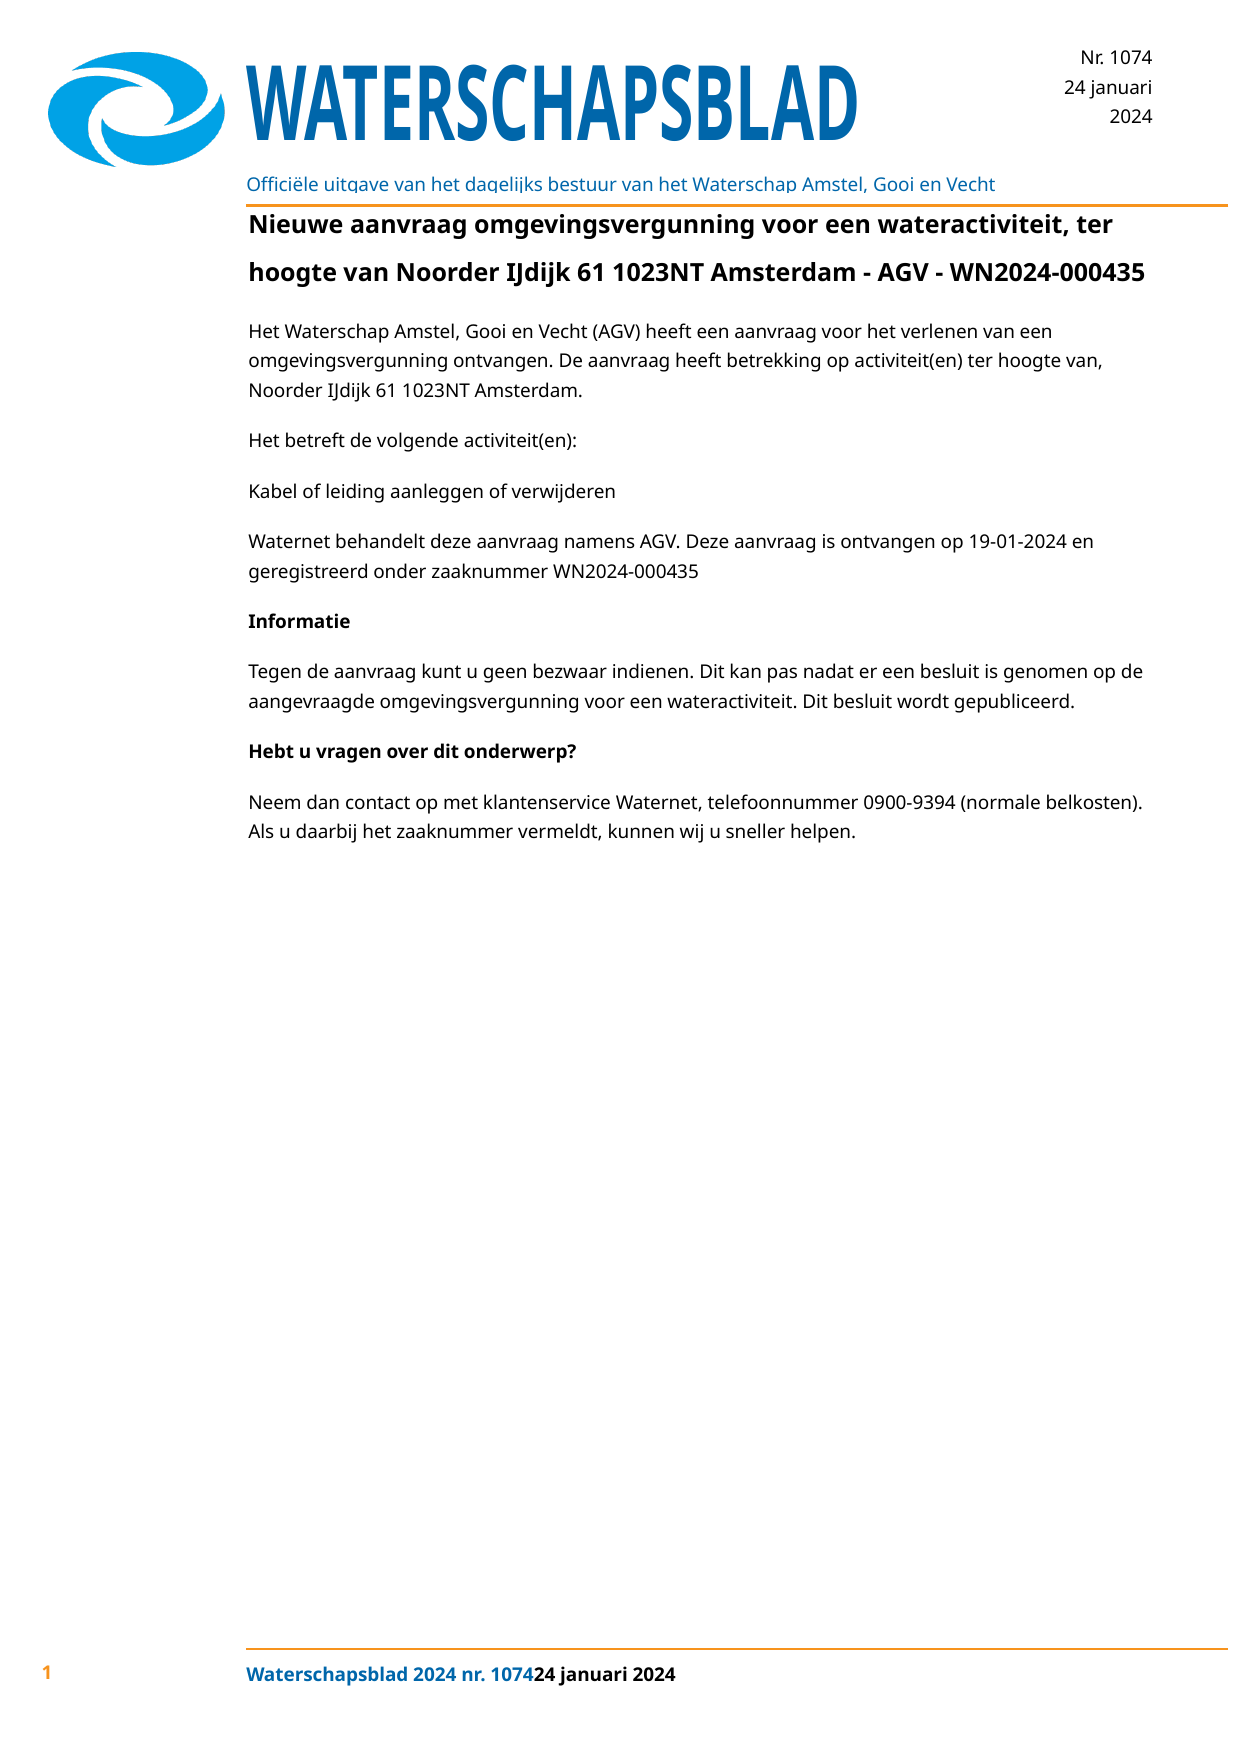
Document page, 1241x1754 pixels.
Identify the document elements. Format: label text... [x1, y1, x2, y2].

text Hebt u vragen over dit onderwerp? [248, 739, 1152, 764]
picture [41, 47, 231, 172]
text Waternet behandelt deze aanvraag namens AGV. Deze aanvraag is ontvangen op 19-01-2024 en geregistreerd onder zaaknummer WN2024-000435 [248, 528, 1152, 584]
text Nieuwe aanvraag omgevingsvergunning voor een wateractiviteit, ter hoogte van Noorder IJdijk 61 1023NT Amsterdam - AGV - WN2024-000435 [248, 207, 1152, 288]
text Het Waterschap Amstel, Gooi en Vecht (AGV) heeft een aanvraag voor het verlenen van een omgevingsvergunning ontvangen. De aanvraag heeft betrekking op activiteit(en) ter hoogte van, Noorder IJdijk 61 1023NT Amsterdam. [248, 318, 1152, 403]
text Neem dan contact op met klantenservice Waternet, telefoonnummer 0900-9394 (normale belkosten). Als u daarbij het zaaknummer vermeldt, kunnen wij u sneller helpen. [248, 789, 1152, 844]
text Tegen de aanvraag kunt u geen bezwaar indienen. Dit kan pas nadat er een besluit is genomen op de aangevraagde omgevingsvergunning voor een wateractiviteit. Dit besluit wordt gepubliceerd. [248, 659, 1152, 714]
text Informatie [248, 608, 1152, 634]
text Het betreft de volgende activiteit(en): [248, 427, 1152, 453]
text Kabel of leiding aanleggen of verwijderen [248, 478, 1152, 504]
